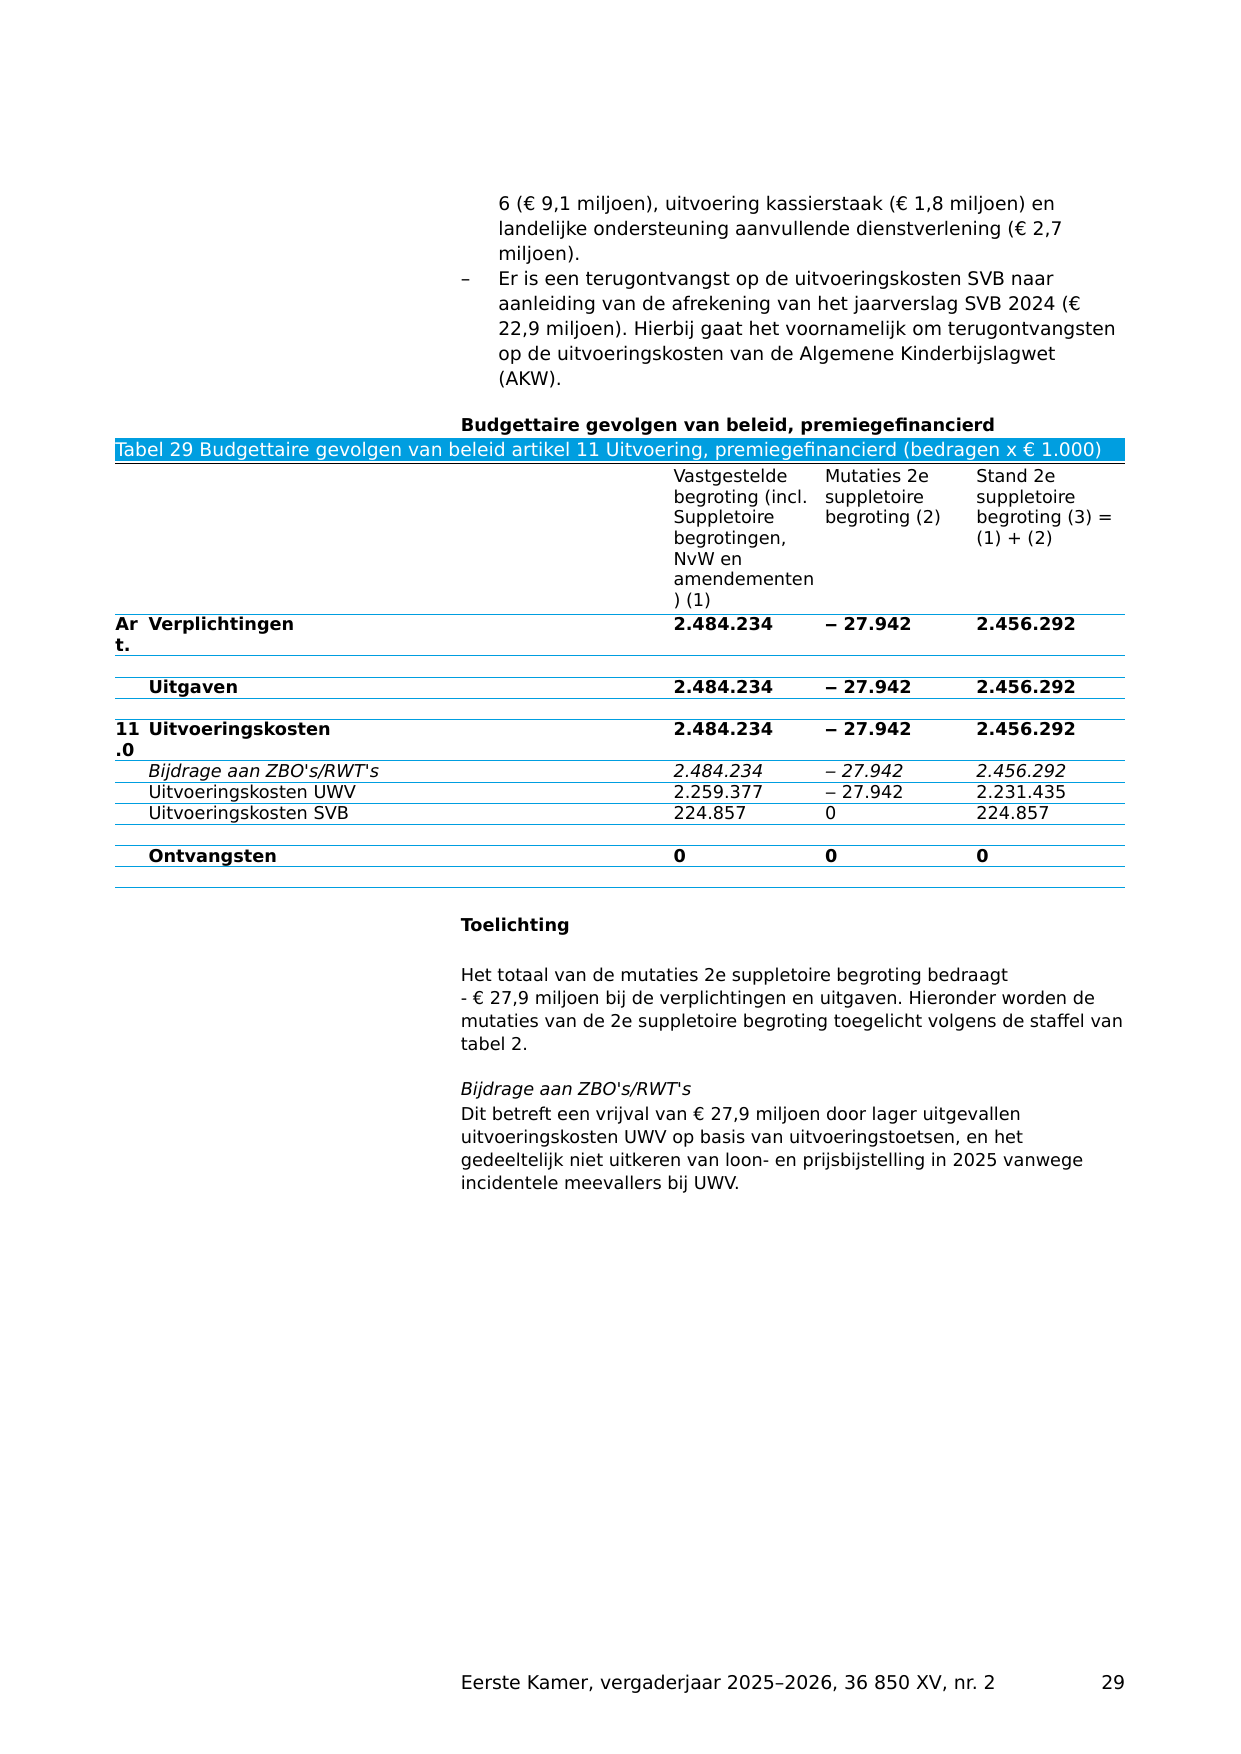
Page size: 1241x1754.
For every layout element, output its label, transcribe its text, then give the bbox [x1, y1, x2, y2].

table_cell Vastgestelde begroting (incl. Suppletoire begrotingen, NvW en amendementen) (1) [670, 464, 822, 613]
table_cell Bijdrage aan ZBO's/RWT's [145, 761, 670, 782]
table_cell [115, 761, 145, 782]
table_cell 0 [822, 846, 973, 866]
table_cell 2.456.292 [973, 615, 1125, 655]
table_cell Stand 2e suppletoire begroting (3) = (1) + (2) [973, 464, 1125, 613]
text Bijdrage aan ZBO's/RWT's [461, 1077, 1125, 1100]
table_cell [973, 825, 1125, 845]
table_cell 2.456.292 [973, 678, 1125, 697]
table_cell [115, 464, 145, 613]
table_cell ‒ 27.942 [822, 720, 973, 760]
table_cell [822, 867, 973, 887]
table_cell Uitvoeringskosten UWV [145, 783, 670, 803]
list Er is een terugontvangst op de uitvoeringskosten SVB naar aanleiding van de afrekening van het jaarverslag SVB 2024 (€ 22,9 miljoen). Hierbij gaat het voornamelijk om terugontvangsten op de uitvoeringskosten van de Algemene Kinderbijslagwet (AKW). [461, 266, 1125, 391]
table_cell ‒ 27.942 [822, 783, 973, 803]
table_cell [115, 678, 145, 697]
table_cell ‒ 27.942 [822, 678, 973, 697]
table_cell ‒ 27.942 [822, 761, 973, 782]
table_cell [973, 867, 1125, 887]
table_cell 2.484.234 [670, 761, 822, 782]
table_cell [145, 825, 670, 845]
table_cell [822, 656, 973, 676]
table_cell [115, 804, 145, 824]
text Dit betreft een vrijval van € 27,9 miljoen door lager uitgevallen uitvoeringskosten UWV op basis van uitvoeringstoetsen, en het gedeeltelijk niet uitkeren van loon- en prijsbijstelling in 2025 vanwege incidentele meevallers bij UWV. [461, 1102, 1125, 1194]
table_cell Mutaties 2e suppletoire begroting (2) [822, 464, 973, 613]
table_cell 224.857 [670, 804, 822, 824]
table_cell [973, 699, 1125, 719]
table_cell Art. [115, 615, 145, 655]
table_cell [115, 846, 145, 866]
table_cell 0 [670, 846, 822, 866]
text Budgettaire gevolgen van beleid, premiegefinancierd [461, 413, 1125, 436]
text Het totaal van de mutaties 2e suppletoire begroting bedraagt - € 27,9 miljoen bij de verplichtingen en uitgaven. Hieronder worden de mutaties van de 2e suppletoire begroting toegelicht volgens de staffel van tabel 2. [461, 963, 1125, 1054]
table_cell [670, 867, 822, 887]
table_cell ‒ 27.942 [822, 615, 973, 655]
table_cell [145, 464, 670, 613]
table_cell [115, 699, 145, 719]
table_cell [973, 656, 1125, 676]
table_cell Uitvoeringskosten [145, 720, 670, 760]
table_cell 224.857 [973, 804, 1125, 824]
table_cell [145, 699, 670, 719]
table_cell 2.231.435 [973, 783, 1125, 803]
table_cell [145, 867, 670, 887]
table_cell [822, 699, 973, 719]
table_cell [115, 825, 145, 845]
table_cell 0 [822, 804, 973, 824]
table_cell Verplichtingen [145, 615, 670, 655]
table_cell 2.484.234 [670, 615, 822, 655]
list 6 (€ 9,1 miljoen), uitvoering kassierstaak (€ 1,8 miljoen) en landelijke ondersteuning aanvullende dienstverlening (€ 2,7 miljoen). [461, 191, 1125, 266]
table_cell 11.0 [115, 720, 145, 760]
table_cell Ontvangsten [145, 846, 670, 866]
table_cell [115, 867, 145, 887]
table_cell 2.456.292 [973, 720, 1125, 760]
table_cell [145, 656, 670, 676]
table_cell [822, 825, 973, 845]
table_cell 2.259.377 [670, 783, 822, 803]
text Toelichting [461, 913, 1125, 936]
table_cell [115, 656, 145, 676]
table_cell 2.456.292 [973, 761, 1125, 782]
table_cell 2.484.234 [670, 678, 822, 697]
table_cell [670, 656, 822, 676]
table_cell [670, 699, 822, 719]
table_cell [670, 825, 822, 845]
table_cell [115, 783, 145, 803]
table_cell Uitgaven [145, 678, 670, 697]
table_cell 2.484.234 [670, 720, 822, 760]
table_cell Uitvoeringskosten SVB [145, 804, 670, 824]
table_cell 0 [973, 846, 1125, 866]
